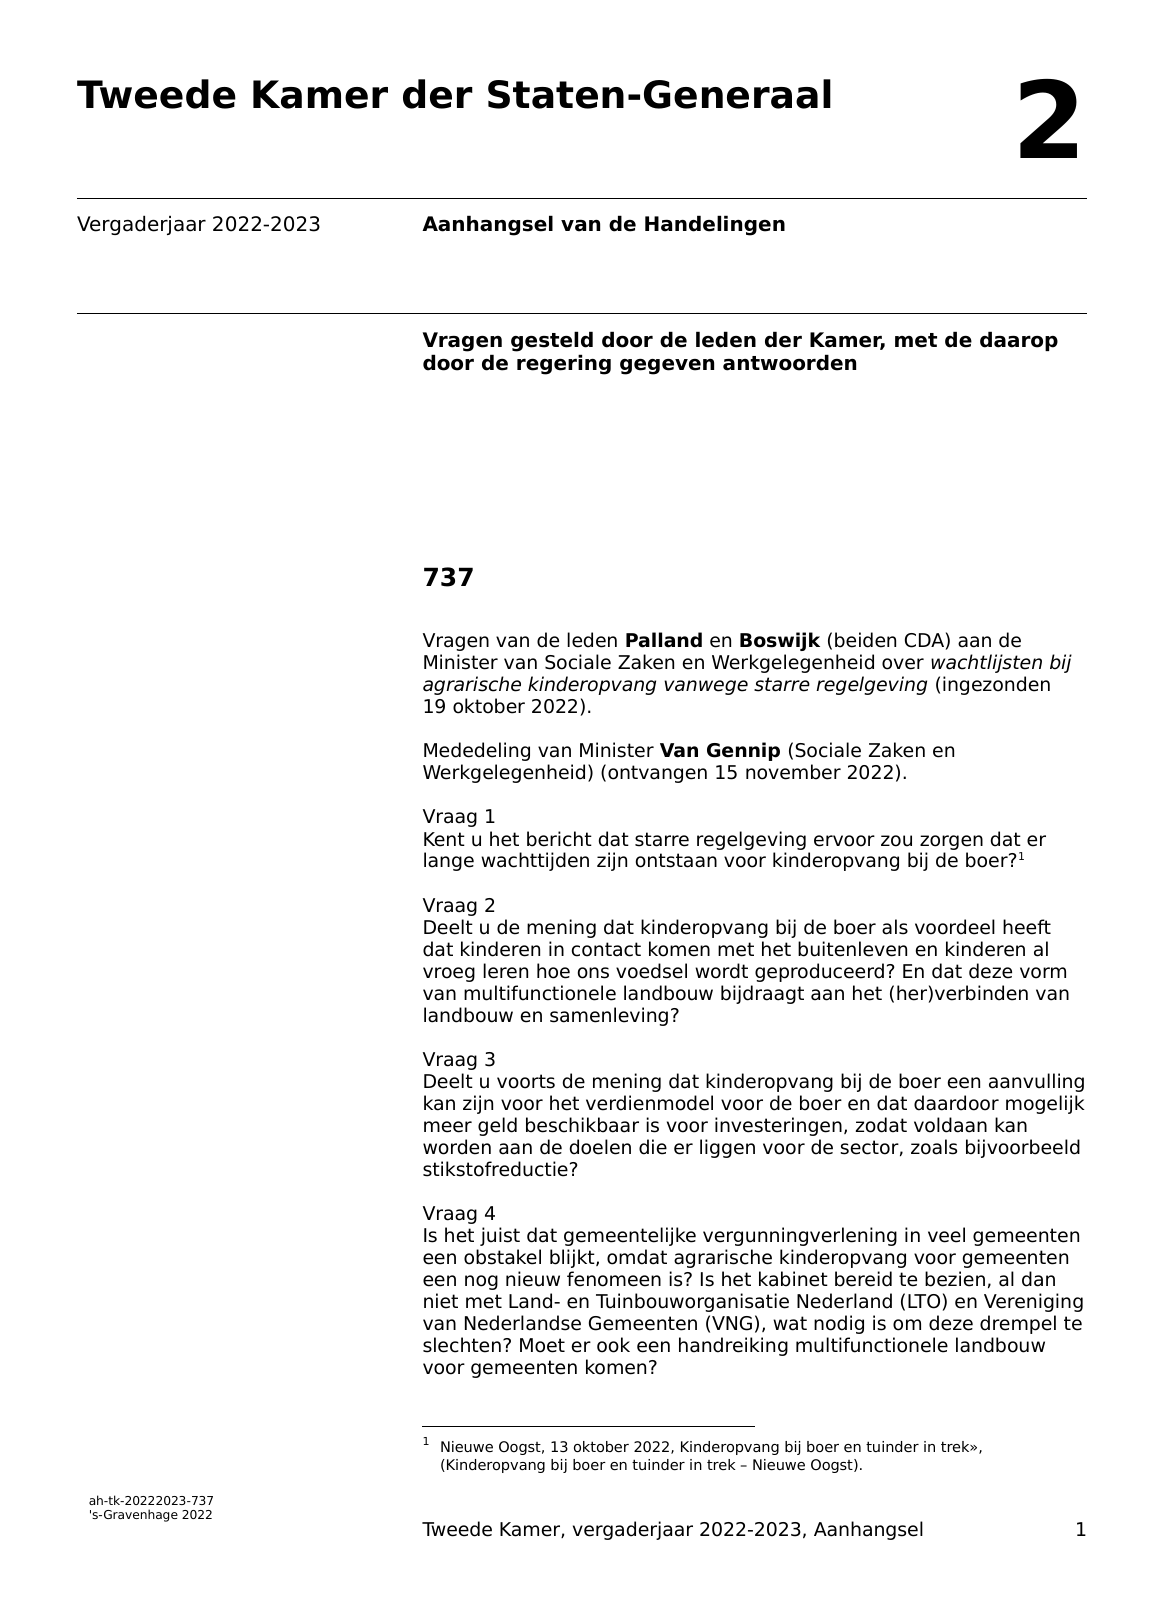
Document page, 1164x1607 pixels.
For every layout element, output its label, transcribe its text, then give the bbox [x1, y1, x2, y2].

text Kent u het bericht dat starre regelgeving ervoor zou zorgen dat er lange wachttijden zijn ontstaan voor kinderopvang bij de boer? [422, 828, 1087, 872]
text Mededeling van Minister Van Gennip (Sociale Zaken en Werkgelegenheid) (ontvangen 15 november 2022). [422, 740, 1087, 784]
table_cell [77, 314, 422, 375]
text Nieuwe Oogst, 13 oktober 2022, Kinderopvang bij boer en tuinder in trek», (Kinderopvang bij boer en tuinder in trek – Nieuwe Oogst). [422, 1435, 1087, 1474]
text Vragen van de leden Palland en Boswijk (beiden CDA) aan de Minister van Sociale Zaken en Werkgelegenheid over wachtlijsten bij agrarische kinderopvang vanwege starre regelgeving (ingezonden 19 oktober 2022). [422, 630, 1087, 718]
text ah-tk-20222023-737 [88, 1494, 323, 1508]
text 737 [422, 563, 1087, 592]
text Vraag 4 [422, 1203, 1087, 1225]
text Vraag 1 [422, 806, 1087, 828]
table_cell Aanhangsel van de Handelingen [422, 199, 1087, 313]
text Is het juist dat gemeentelijke vergunningverlening in veel gemeenten een obstakel blijkt, omdat agrarische kinderopvang voor gemeenten een nog nieuw fenomeen is? Is het kabinet bereid te bezien, al dan niet met Land- en Tuinbouworganisatie Nederland (LTO) en Vereniging van Nederlandse Gemeenten (VNG), wat nodig is om deze drempel te slechten? Moet er ook een handreiking multifunctionele landbouw voor gemeenten komen? [422, 1225, 1087, 1378]
text Vraag 3 [422, 1049, 1087, 1071]
text Deelt u de mening dat kinderopvang bij de boer als voordeel heeft dat kinderen in contact komen met het buitenleven en kinderen al vroeg leren hoe ons voedsel wordt geproduceerd? En dat deze vorm van multifunctionele landbouw bijdraagt aan het (her)verbinden van landbouw en samenleving? [422, 917, 1087, 1026]
text 's-Gravenhage 2022 [88, 1508, 323, 1522]
table_cell Vragen gesteld door de leden der Kamer, met de daarop door de regering gegeven antwoorden [422, 314, 1087, 375]
text Deelt u voorts de mening dat kinderopvang bij de boer een aanvulling kan zijn voor het verdienmodel voor de boer en dat daardoor mogelijk meer geld beschikbaar is voor investeringen, zodat voldaan kan worden aan de doelen die er liggen voor de sector, zoals bijvoorbeeld stikstofreductie? [422, 1071, 1087, 1181]
table_cell Vergaderjaar 2022-2023 [77, 199, 422, 313]
table_header Tweede Kamer der Staten-Generaal [77, 59, 886, 198]
table_header 2 [886, 59, 1087, 198]
text Vraag 2 [422, 894, 1087, 917]
